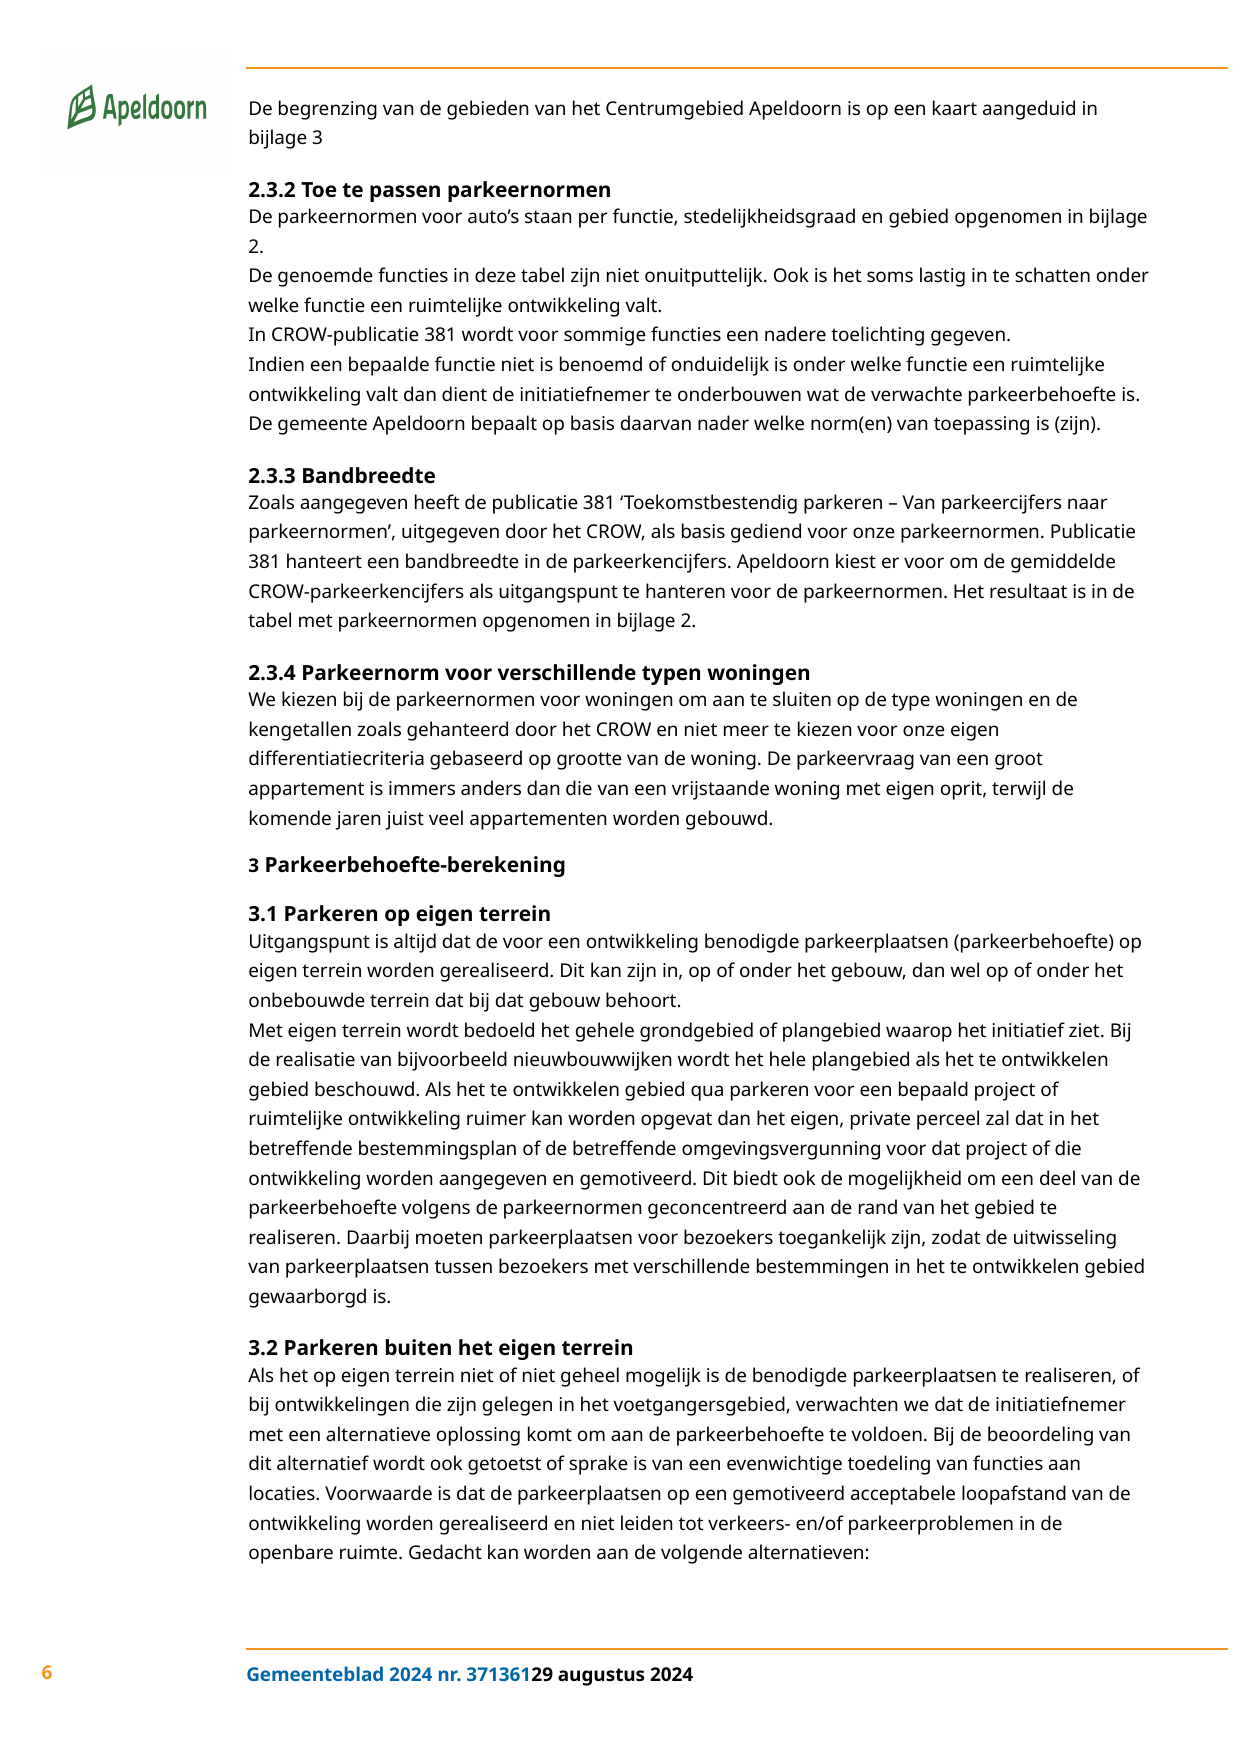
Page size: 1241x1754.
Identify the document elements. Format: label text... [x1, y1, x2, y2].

text 2.3.2 Toe te passen parkeernormen [248, 175, 1152, 203]
picture [41, 47, 231, 172]
text 2.3.4 Parkeernorm voor verschillende typen woningen [248, 658, 1152, 686]
text 2.3.3 Bandbreedte [248, 461, 1152, 489]
text 3.2 Parkeren buiten het eigen terrein [248, 1333, 1152, 1362]
text Zoals aangegeven heeft de publicatie 381 ‘Toekomstbestendig parkeren – Van parkeercijfers naar parkeernormen’, uitgegeven door het CROW, als basis gediend voor onze parkeernormen. Publicatie 381 hanteert een bandbreedte in de parkeerkencijfers. Apeldoorn kiest er voor om de gemiddelde CROW-parkeerkencijfers als uitgangspunt te hanteren voor de parkeernormen. Het resultaat is in de tabel met parkeernormen opgenomen in bijlage 2. [248, 489, 1152, 633]
text Als het op eigen terrein niet of niet geheel mogelijk is de benodigde parkeerplaatsen te realiseren, of bij ontwikkelingen die zijn gelegen in het voetgangersgebied, verwachten we dat de initiatiefnemer met een alternatieve oplossing komt om aan de parkeerbehoefte te voldoen. Bij de beoordeling van dit alternatief wordt ook getoetst of sprake is van een evenwichtige toedeling van functies aan locaties. Voorwaarde is dat de parkeerplaatsen op een gemotiveerd acceptabele loopafstand van de ontwikkeling worden gerealiseerd en niet leiden tot verkeers- en/of parkeerproblemen in de openbare ruimte. Gedacht kan worden aan de volgende alternatieven: [248, 1362, 1152, 1565]
text In CROW-publicatie 381 wordt voor sommige functies een nadere toelichting gegeven. [248, 322, 1152, 347]
text Indien een bepaalde functie niet is benoemd of onduidelijk is onder welke functie een ruimtelijke ontwikkeling valt dan dient de initiatiefnemer te onderbouwen wat de verwachte parkeerbehoefte is. De gemeente Apeldoorn bepaalt op basis daarvan nader welke norm(en) van toepassing is (zijn). [248, 351, 1152, 436]
text 3.1 Parkeren op eigen terrein [248, 899, 1152, 928]
text De genoemde functies in deze tabel zijn niet onuitputtelijk. Ook is het soms lastig in te schatten onder welke functie een ruimtelijke ontwikkeling valt. [248, 262, 1152, 318]
text De parkeernormen voor auto’s staan per functie, stedelijkheidsgraad en gebied opgenomen in bijlage 2. [248, 203, 1152, 258]
text De begrenzing van de gebieden van het Centrumgebied Apeldoorn is op een kaart aangeduid in bijlage 3 [248, 95, 1152, 150]
text We kiezen bij de parkeernormen voor woningen om aan te sluiten op de type woningen en de kengetallen zoals gehanteerd door het CROW en niet meer te kiezen voor onze eigen differentiatiecriteria gebaseerd op grootte van de woning. De parkeervraag van een groot appartement is immers anders dan die van een vrijstaande woning met eigen oprit, terwijl de komende jaren juist veel appartementen worden gebouwd. [248, 686, 1152, 830]
text Uitgangspunt is altijd dat de voor een ontwikkeling benodigde parkeerplaatsen (parkeerbehoefte) op eigen terrein worden gerealiseerd. Dit kan zijn in, op of onder het gebouw, dan wel op of onder het onbebouwde terrein dat bij dat gebouw behoort. [248, 928, 1152, 1013]
text Met eigen terrein wordt bedoeld het gehele grondgebied of plangebied waarop het initiatief ziet. Bij de realisatie van bijvoorbeeld nieuwbouwwijken wordt het hele plangebied als het te ontwikkelen gebied beschouwd. Als het te ontwikkelen gebied qua parkeren voor een bepaald project of ruimtelijke ontwikkeling ruimer kan worden opgevat dan het eigen, private perceel zal dat in het betreffende bestemmingsplan of de betreffende omgevingsvergunning voor dat project of die ontwikkeling worden aangegeven en gemotiveerd. Dit biedt ook de mogelijkheid om een deel van de parkeerbehoefte volgens de parkeernormen geconcentreerd aan de rand van het gebied te realiseren. Daarbij moeten parkeerplaatsen voor bezoekers toegankelijk zijn, zodat de uitwisseling van parkeerplaatsen tussen bezoekers met verschillende bestemmingen in het te ontwikkelen gebied gewaarborgd is. [248, 1017, 1152, 1309]
text 3 Parkeerbehoefte-berekening [248, 850, 1152, 879]
